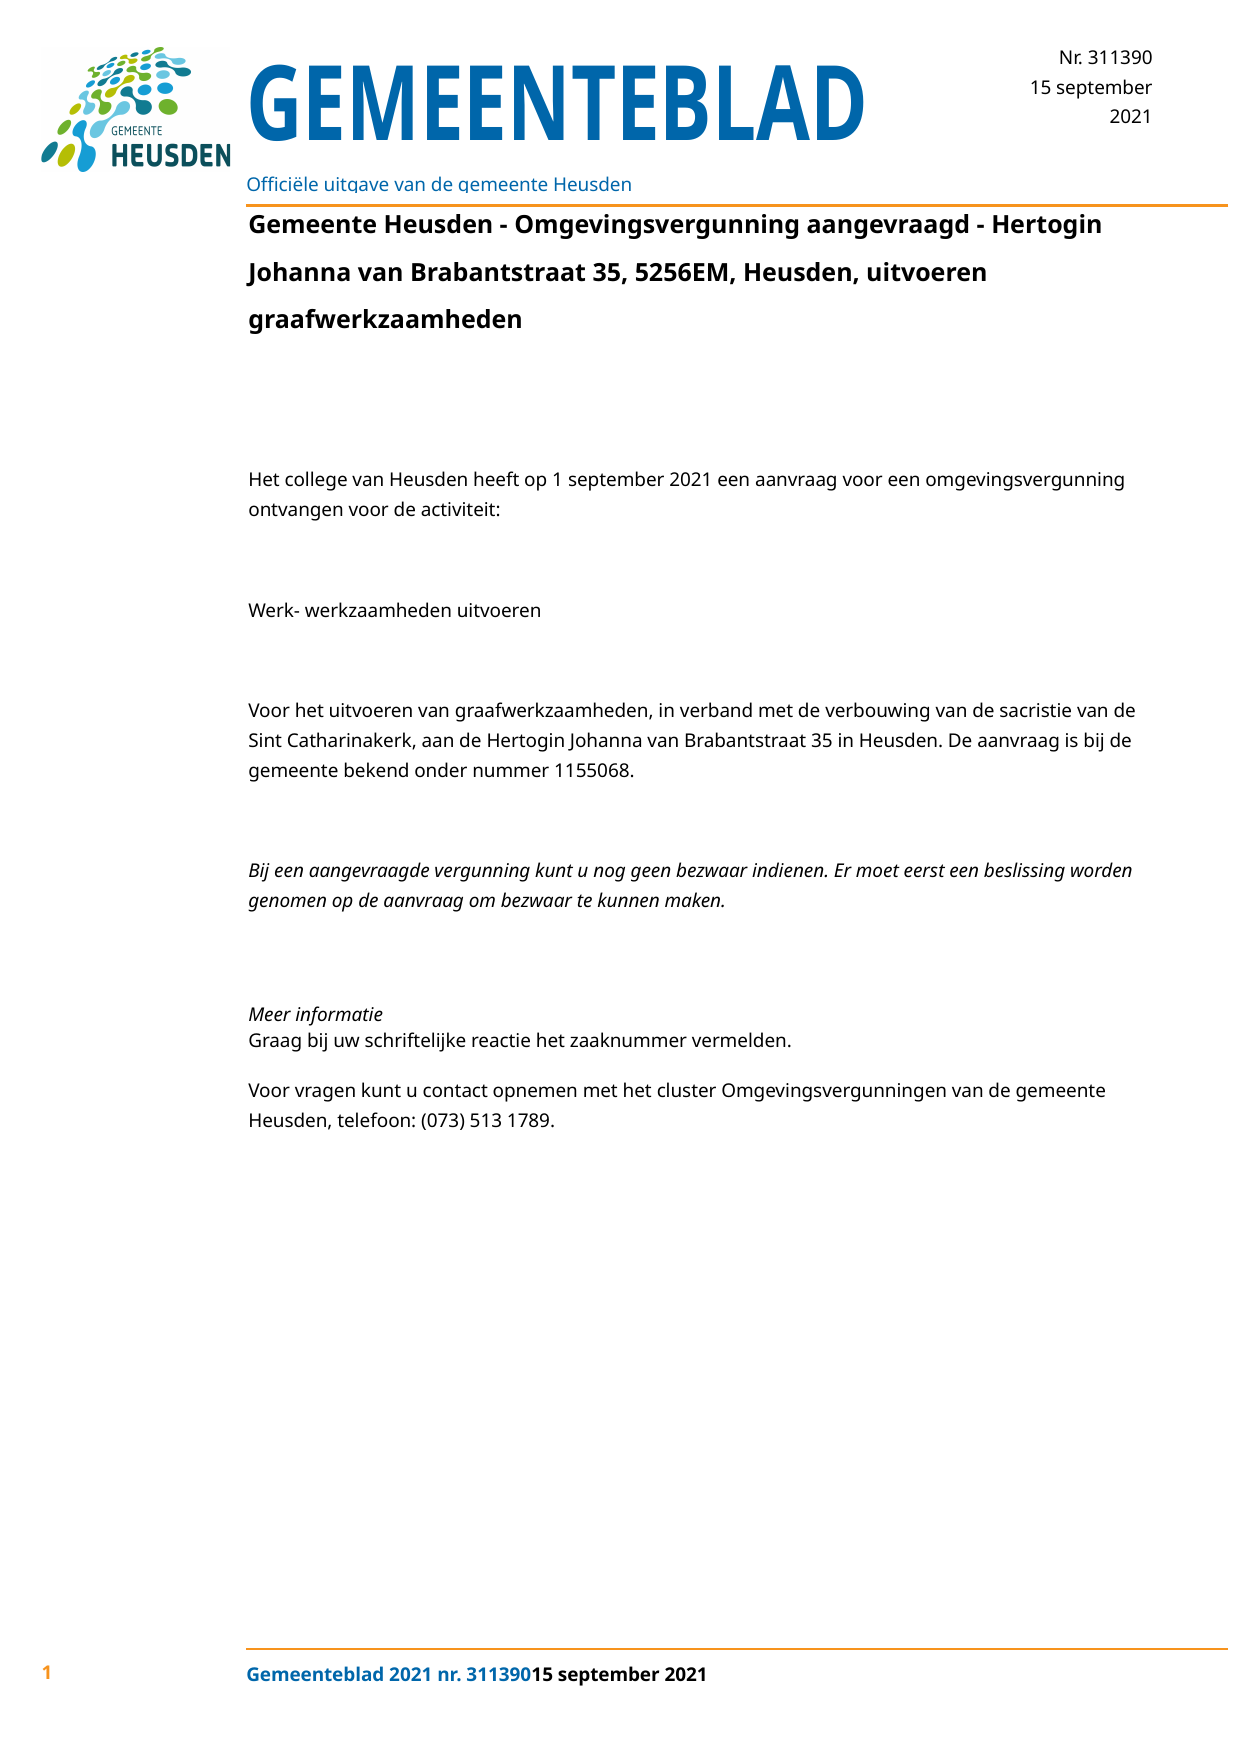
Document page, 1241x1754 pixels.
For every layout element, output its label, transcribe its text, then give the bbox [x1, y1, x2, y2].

text Meer informatie [248, 1002, 1152, 1027]
text Gemeente Heusden - Omgevingsvergunning aangevraagd - Hertogin Johanna van Brabantstraat 35, 5256EM, Heusden, uitvoeren graafwerkzaamheden [248, 207, 1152, 336]
text Graag bij uw schriftelijke reactie het zaaknummer vermelden. [248, 1027, 1152, 1053]
text Voor het uitvoeren van graafwerkzaamheden, in verband met de verbouwing van de sacristie van de Sint Catharinakerk, aan de Hertogin Johanna van Brabantstraat 35 in Heusden. De aanvraag is bij de gemeente bekend onder nummer 1155068. [248, 698, 1152, 782]
text Werk- werkzaamheden uitvoeren [248, 597, 1152, 622]
text Bij een aangevraagde vergunning kunt u nog geen bezwaar indienen. Er moet eerst een beslissing worden genomen op de aanvraag om bezwaar te kunnen maken. [248, 858, 1152, 913]
text Voor vragen kunt u contact opnemen met het cluster Omgevingsvergunningen van de gemeente Heusden, telefoon: (073) 513 1789. [248, 1078, 1152, 1133]
picture [41, 47, 231, 172]
text Het college van Heusden heeft op 1 september 2021 een aanvraag voor een omgevingsvergunning ontvangen voor de activiteit: [248, 466, 1152, 522]
